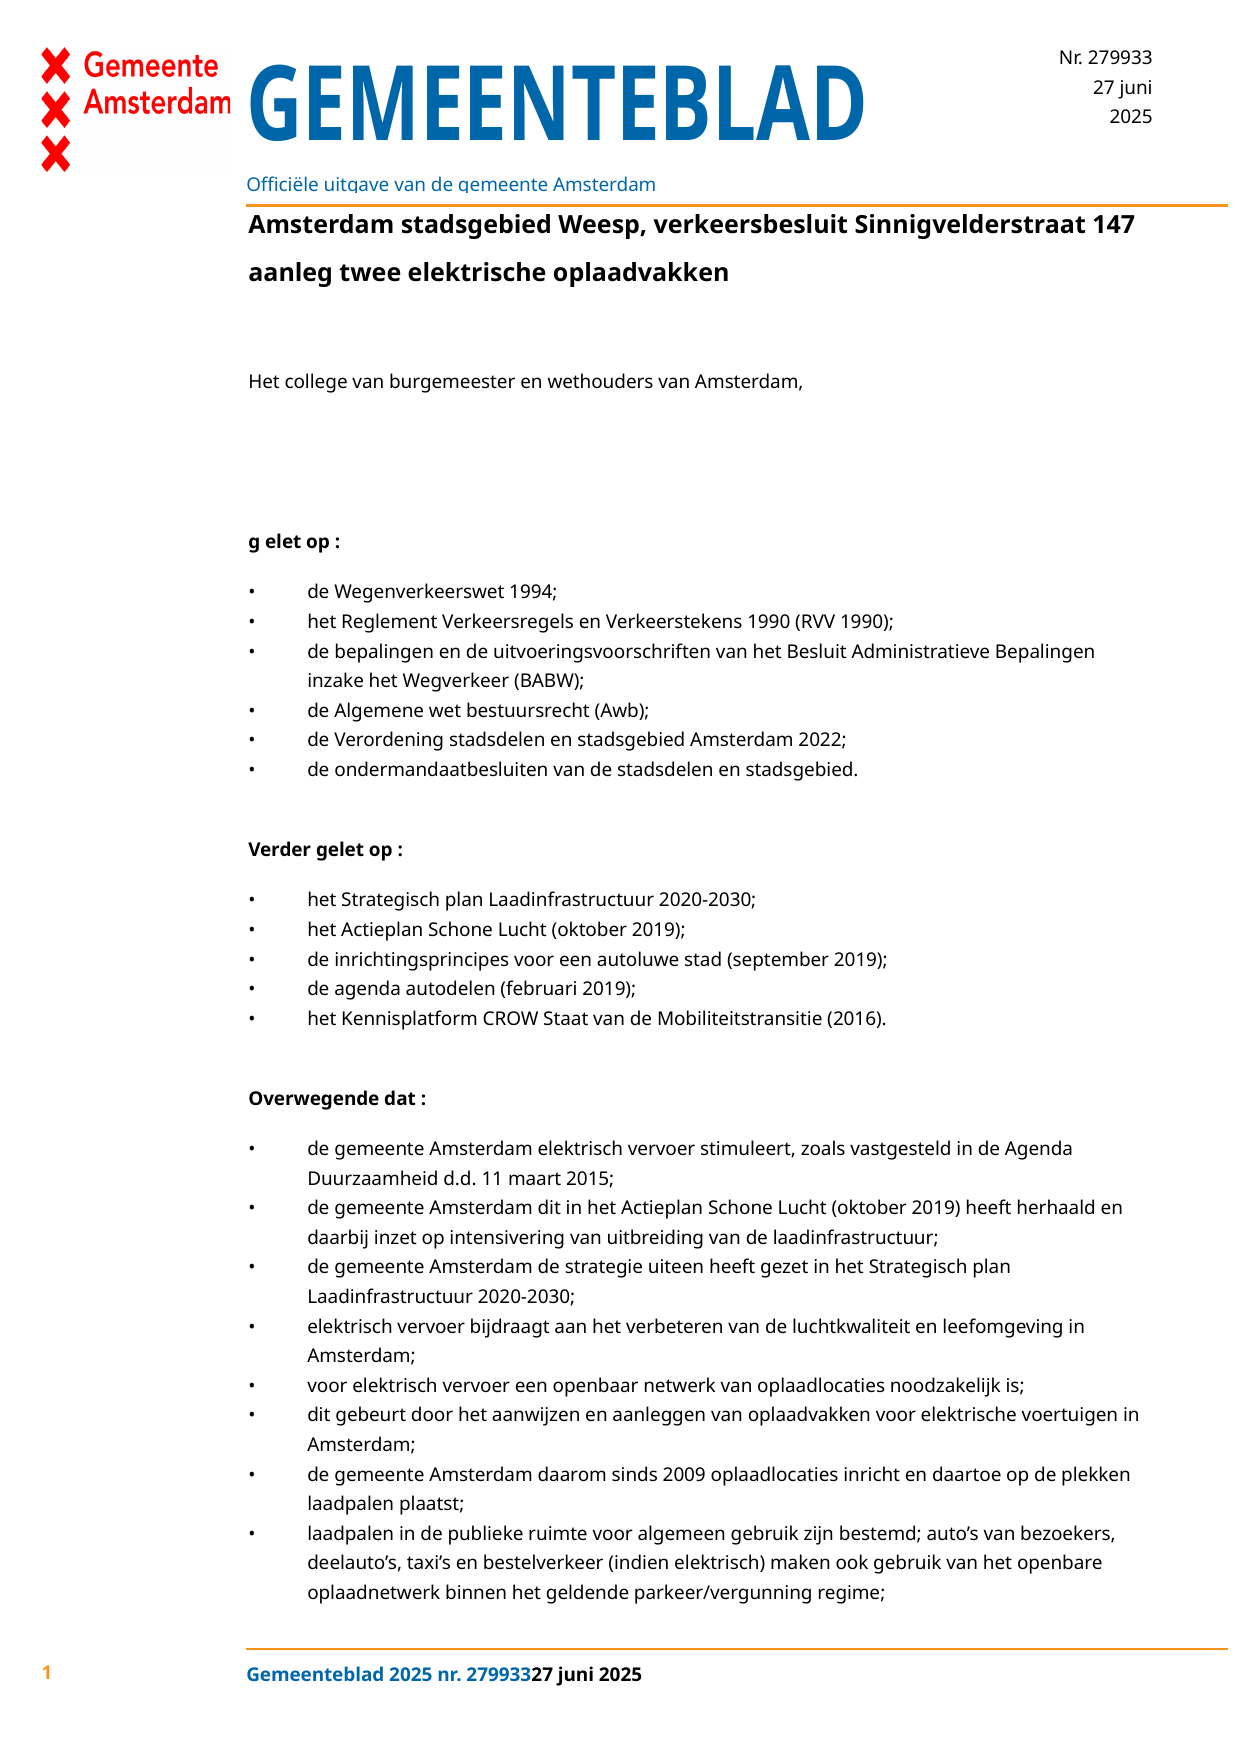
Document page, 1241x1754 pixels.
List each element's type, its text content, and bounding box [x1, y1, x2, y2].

text Amsterdam stadsgebied Weesp, verkeersbesluit Sinnigvelderstraat 147 aanleg twee elektrische oplaadvakken [248, 207, 1152, 288]
text Het college van burgemeester en wethouders van Amsterdam, [248, 368, 1152, 394]
list de ondermandaatbesluiten van de stadsdelen en stadsgebied. [248, 756, 1152, 782]
picture [41, 47, 231, 172]
list de Algemene wet bestuursrecht (Awb); [248, 697, 1152, 723]
list het Strategisch plan Laadinfrastructuur 2020-2030; [248, 887, 1152, 912]
text Overwegende dat : [248, 1085, 1152, 1111]
text g elet op : [248, 528, 1152, 554]
list de gemeente Amsterdam daarom sinds 2009 oplaadlocaties inricht en daartoe op de plekken laadpalen plaatst; [248, 1461, 1152, 1516]
list de gemeente Amsterdam dit in het Actieplan Schone Lucht (oktober 2019) heeft herhaald en daarbij inzet op intensivering van uitbreiding van de laadinfrastructuur; [248, 1194, 1152, 1250]
list de inrichtingsprincipes voor een autoluwe stad (september 2019); [248, 946, 1152, 971]
list de Wegenverkeerswet 1994; [248, 579, 1152, 604]
list de gemeente Amsterdam elektrisch vervoer stimuleert, zoals vastgesteld in de Agenda Duurzaamheid d.d. 11 maart 2015; [248, 1135, 1152, 1191]
list laadpalen in de publieke ruimte voor algemeen gebruik zijn bestemd; auto’s van bezoekers, deelauto’s, taxi’s en bestelverkeer (indien elektrisch) maken ook gebruik van het openbare oplaadnetwerk binnen het geldende parkeer/vergunning regime; [248, 1520, 1152, 1605]
list het Actieplan Schone Lucht (oktober 2019); [248, 916, 1152, 942]
list de Verordening stadsdelen en stadsgebied Amsterdam 2022; [248, 727, 1152, 752]
list het Kennisplatform CROW Staat van de Mobiliteitstransitie (2016). [248, 1005, 1152, 1031]
list elektrisch vervoer bijdraagt aan het verbeteren van de luchtkwaliteit en leefomgeving in Amsterdam; [248, 1313, 1152, 1368]
list dit gebeurt door het aanwijzen en aanleggen van oplaadvakken voor elektrische voertuigen in Amsterdam; [248, 1402, 1152, 1457]
list de gemeente Amsterdam de strategie uiteen heeft gezet in het Strategisch plan Laadinfrastructuur 2020-2030; [248, 1254, 1152, 1309]
list het Reglement Verkeersregels en Verkeerstekens 1990 (RVV 1990); [248, 608, 1152, 634]
text Verder gelet op : [248, 836, 1152, 862]
list de agenda autodelen (februari 2019); [248, 975, 1152, 1001]
list voor elektrisch vervoer een openbaar netwerk van oplaadlocaties noodzakelijk is; [248, 1372, 1152, 1398]
list de bepalingen en de uitvoeringsvoorschriften van het Besluit Administratieve Bepalingen inzake het Wegverkeer (BABW); [248, 638, 1152, 693]
